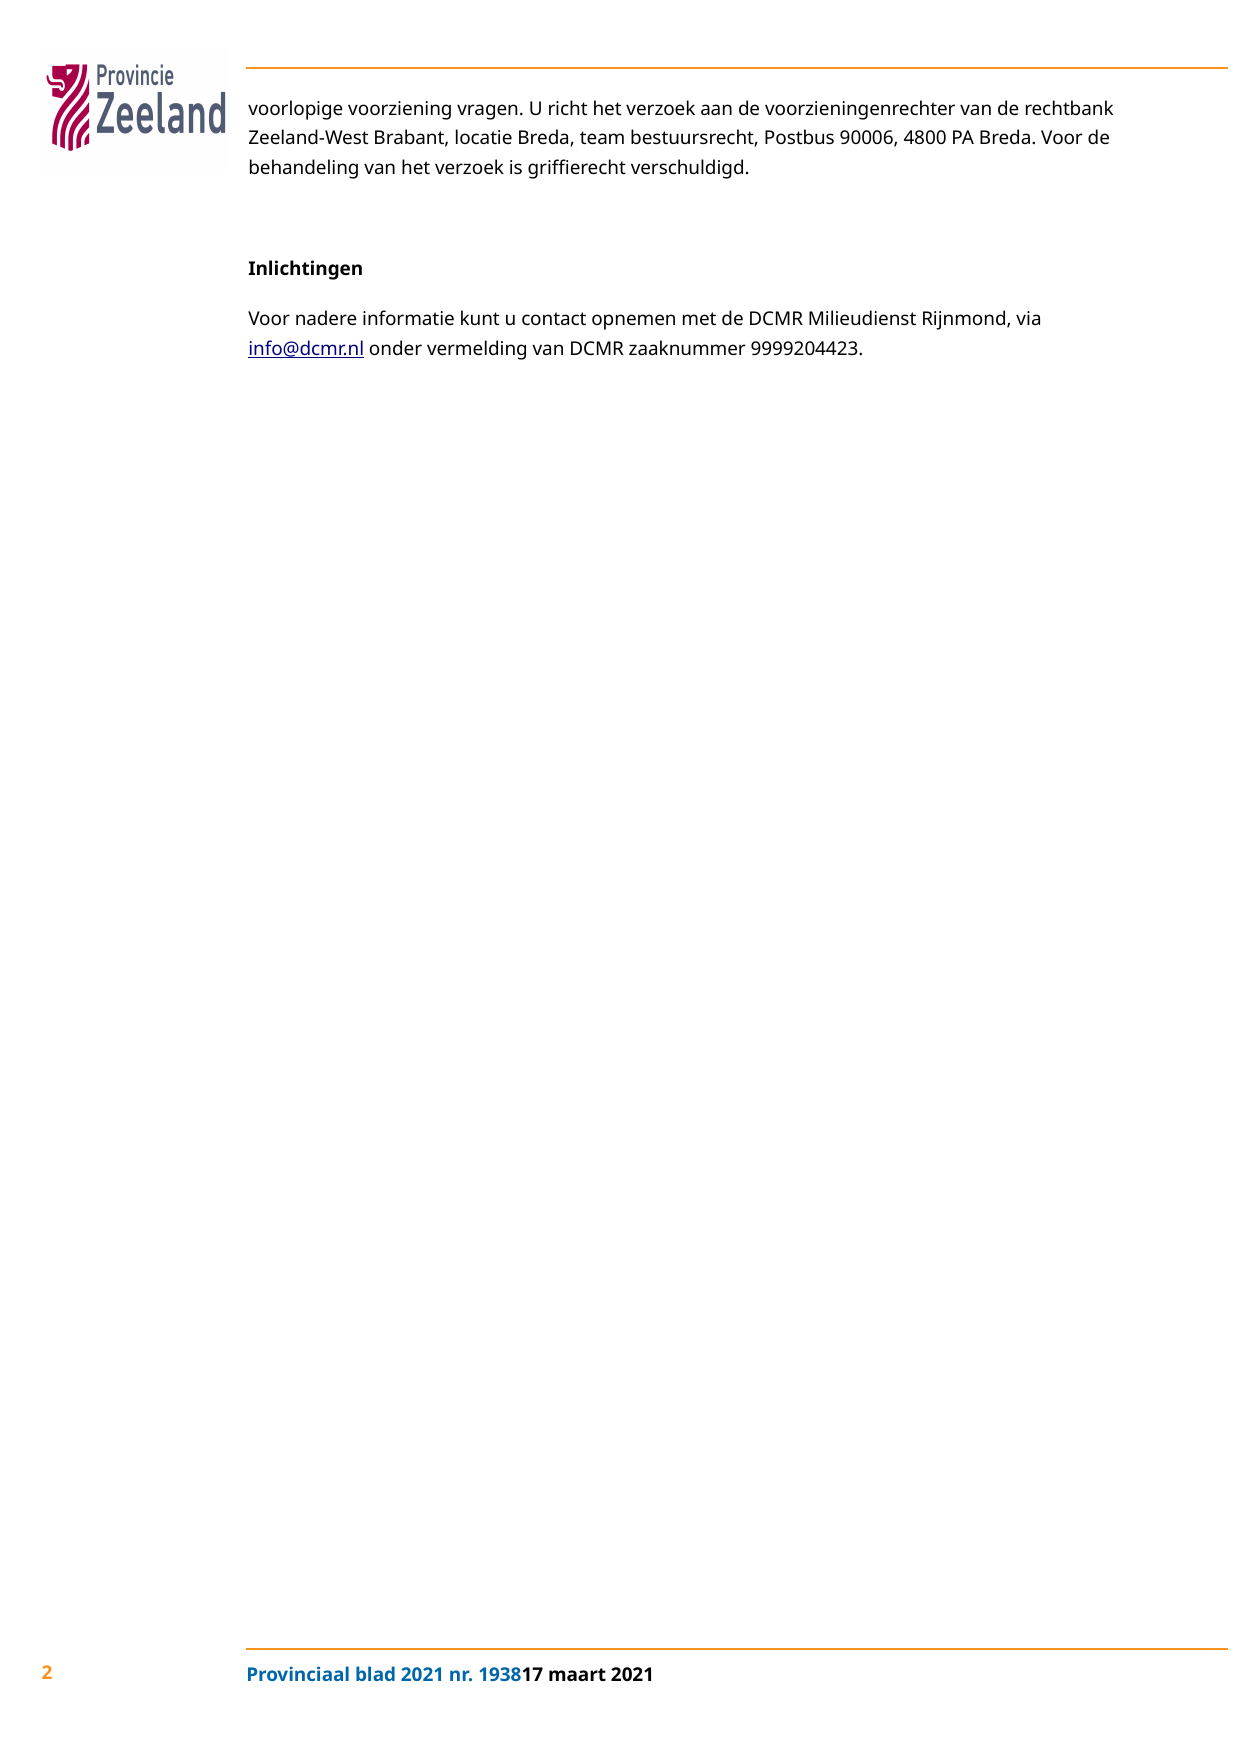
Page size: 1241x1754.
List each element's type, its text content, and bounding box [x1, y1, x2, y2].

text Voor nadere informatie kunt u contact opnemen met de DCMR Milieudienst Rijnmond, via info@dcmr.nl onder vermelding van DCMR zaaknummer 9999204423. [248, 305, 1152, 361]
text voorlopige voorziening vragen. U richt het verzoek aan de voorzieningenrechter van de rechtbank Zeeland-West Brabant, locatie Breda, team bestuursrecht, Postbus 90006, 4800 PA Breda. Voor de behandeling van het verzoek is griffierecht verschuldigd. [248, 95, 1152, 180]
text Inlichtingen [248, 255, 1152, 281]
picture [41, 47, 231, 172]
